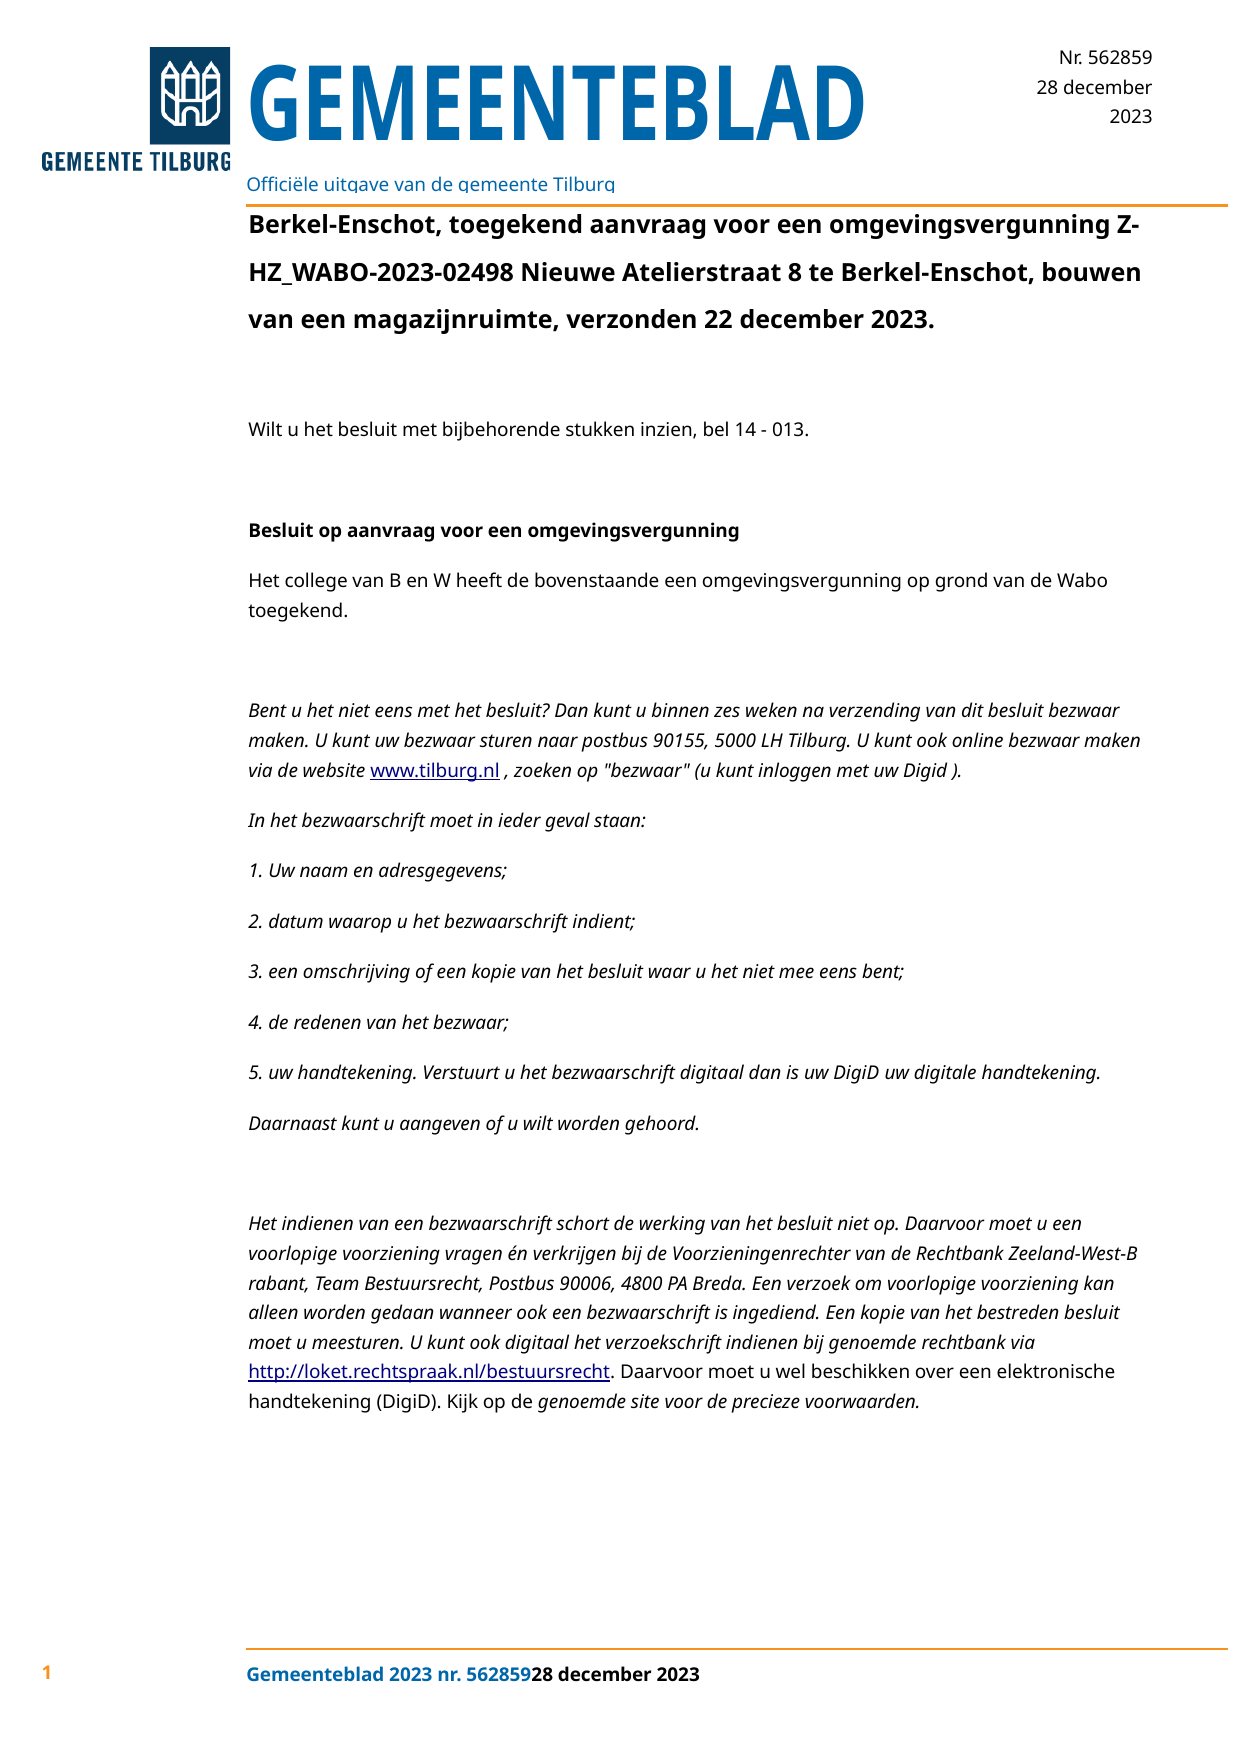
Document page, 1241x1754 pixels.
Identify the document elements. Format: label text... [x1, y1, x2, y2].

picture [41, 47, 231, 172]
text Berkel-Enschot, toegekend aanvraag voor een omgevingsvergunning Z-HZ_WABO-2023-02498 Nieuwe Atelierstraat 8 te Berkel-Enschot, bouwen van een magazijnruimte, verzonden 22 december 2023. [248, 207, 1152, 336]
text Wilt u het besluit met bijbehorende stukken inzien, bel 14 - 013. [248, 416, 1152, 442]
text In het bezwaarschrift moet in ieder geval staan: [248, 807, 1152, 833]
text 2. datum waarop u het bezwaarschrift indient; [248, 908, 1152, 934]
text 5. uw handtekening. Verstuurt u het bezwaarschrift digitaal dan is uw DigiD uw digitale handtekening. [248, 1059, 1152, 1085]
text 1. Uw naam en adresgegevens; [248, 858, 1152, 883]
text Bent u het niet eens met het besluit? Dan kunt u binnen zes weken na verzending van dit besluit bezwaar maken. U kunt uw bezwaar sturen naar postbus 90155, 5000 LH Tilburg. U kunt ook online bezwaar maken via de website www.tilburg.nl , zoeken op "bezwaar" (u kunt inloggen met uw Digid ). [248, 698, 1152, 782]
text Het indienen van een bezwaarschrift schort de werking van het besluit niet op. Daarvoor moet u een voorlopige voorziening vragen én verkrijgen bij de Voorzieningenrechter van de Rechtbank Zeeland-West-B rabant, Team Bestuursrecht, Postbus 90006, 4800 PA Breda. Een verzoek om voorlopige voorziening kan alleen worden gedaan wanneer ook een bezwaarschrift is ingediend. Een kopie van het bestreden besluit moet u meesturen. U kunt ook digitaal het verzoekschrift indienen bij genoemde rechtbank via http://loket.rechtspraak.nl/bestuursrecht. Daarvoor moet u wel beschikken over een elektronische handtekening (DigiD). Kijk op de genoemde site voor de precieze voorwaarden. [248, 1211, 1152, 1414]
text 3. een omschrijving of een kopie van het besluit waar u het niet mee eens bent; [248, 958, 1152, 984]
text Daarnaast kunt u aangeven of u wilt worden gehoord. [248, 1110, 1152, 1135]
text Het college van B en W heeft de bovenstaande een omgevingsvergunning op grond van de Wabo toegekend. [248, 567, 1152, 622]
text Besluit op aanvraag voor een omgevingsvergunning [248, 517, 1152, 542]
text 4. de redenen van het bezwaar; [248, 1009, 1152, 1034]
